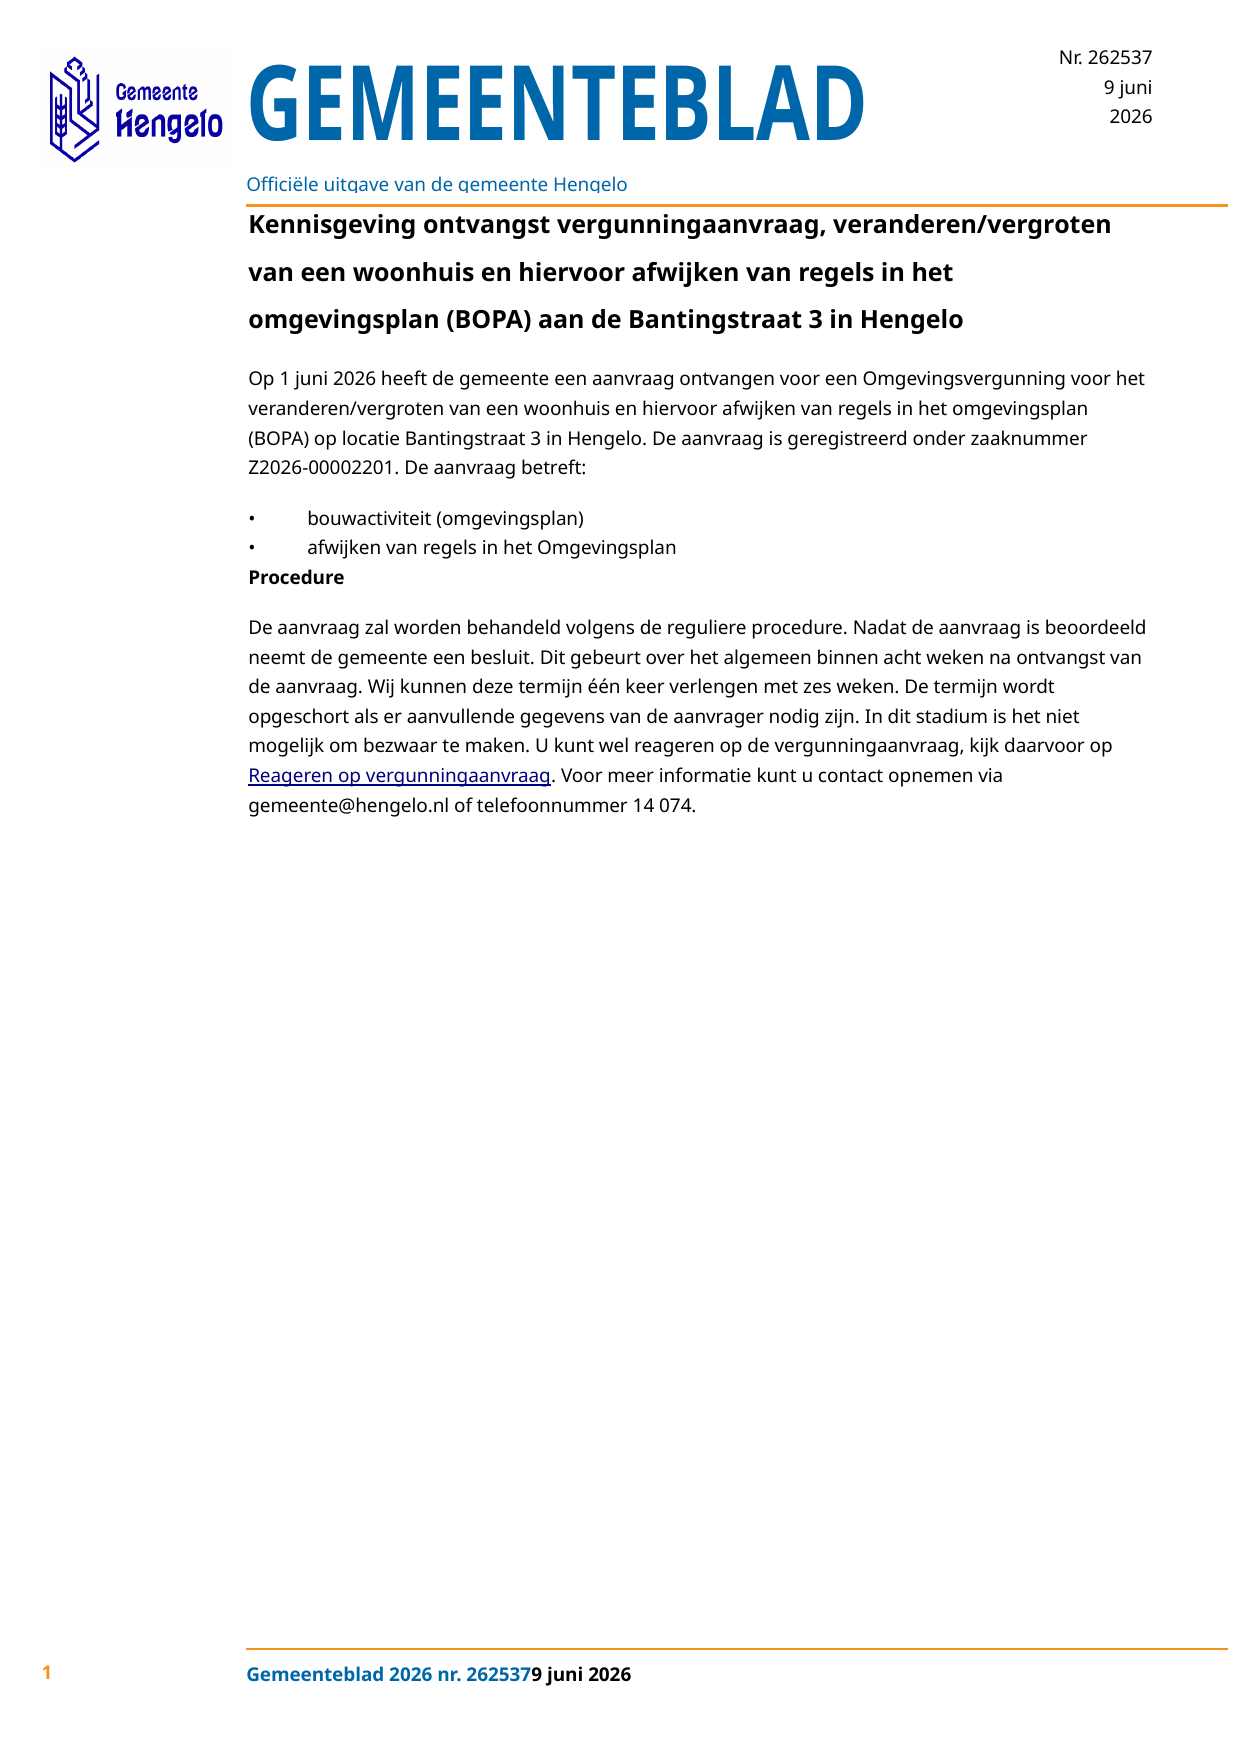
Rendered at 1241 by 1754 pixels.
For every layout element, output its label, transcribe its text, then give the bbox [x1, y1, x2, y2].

text Kennisgeving ontvangst vergunningaanvraag, veranderen/vergroten van een woonhuis en hiervoor afwijken van regels in het omgevingsplan (BOPA) aan de Bantingstraat 3 in Hengelo [248, 207, 1152, 336]
list afwijken van regels in het Omgevingsplan [248, 534, 1152, 560]
text Op 1 juni 2026 heeft de gemeente een aanvraag ontvangen voor een Omgevingsvergunning voor het veranderen/vergroten van een woonhuis en hiervoor afwijken van regels in het omgevingsplan (BOPA) op locatie Bantingstraat 3 in Hengelo. De aanvraag is geregistreerd onder zaaknummer Z2026-00002201. De aanvraag betreft: [248, 366, 1152, 480]
picture [41, 47, 231, 172]
text De aanvraag zal worden behandeld volgens de reguliere procedure. Nadat de aanvraag is beoordeeld neemt de gemeente een besluit. Dit gebeurt over het algemeen binnen acht weken na ontvangst van de aanvraag. Wij kunnen deze termijn één keer verlengen met zes weken. De termijn wordt opgeschort als er aanvullende gegevens van de aanvrager nodig zijn. In dit stadium is het niet mogelijk om bezwaar te maken. U kunt wel reageren op de vergunningaanvraag, kijk daarvoor op Reageren op vergunningaanvraag. Voor meer informatie kunt u contact opnemen via gemeente@hengelo.nl of telefoonnummer 14 074. [248, 614, 1152, 817]
text Procedure [248, 564, 1152, 589]
list bouwactiviteit (omgevingsplan) [248, 505, 1152, 530]
